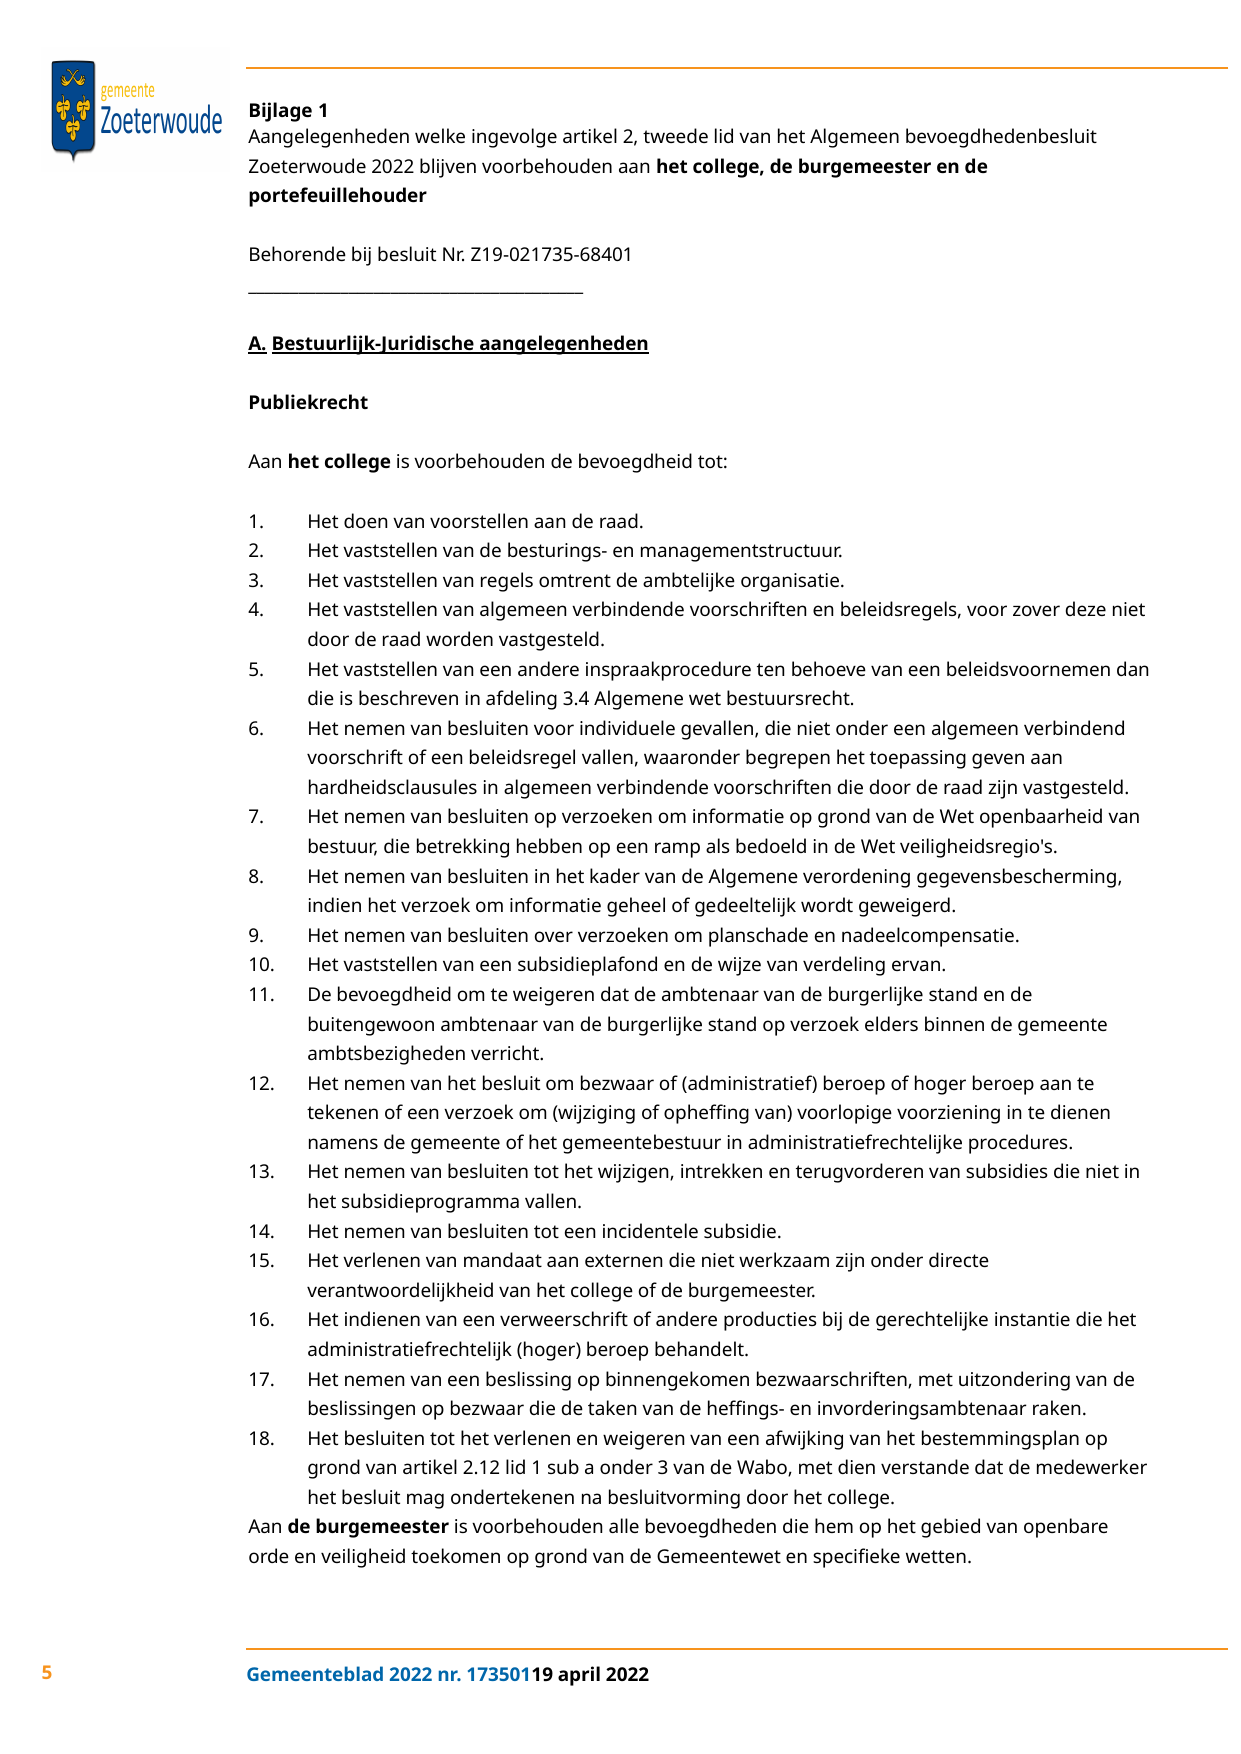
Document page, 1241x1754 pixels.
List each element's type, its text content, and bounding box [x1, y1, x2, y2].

list Het vaststellen van regels omtrent de ambtelijke organisatie. [248, 567, 1152, 593]
text Bijlage 1 [248, 95, 1152, 123]
list De bevoegdheid om te weigeren dat de ambtenaar van de burgerlijke stand en de buitengewoon ambtenaar van de burgerlijke stand op verzoek elders binnen de gemeente ambtsbezigheden verricht. [248, 981, 1152, 1066]
list Het besluiten tot het verlenen en weigeren van een afwijking van het bestemmingsplan op grond van artikel 2.12 lid 1 sub a onder 3 van de Wabo, met dien verstande dat de medewerker het besluit mag ondertekenen na besluitvorming door het college. [248, 1425, 1152, 1510]
list Het nemen van besluiten voor individuele gevallen, die niet onder een algemeen verbindend voorschrift of een beleidsregel vallen, waaronder begrepen het toepassing geven aan hardheidsclausules in algemeen verbindende voorschriften die door de raad zijn vastgesteld. [248, 715, 1152, 800]
list Het nemen van het besluit om bezwaar of (administratief) beroep of hoger beroep aan te tekenen of een verzoek om (wijziging of opheffing van) voorlopige voorziening in te dienen namens de gemeente of het gemeentebestuur in administratiefrechtelijke procedures. [248, 1070, 1152, 1155]
text ________________________________________ [248, 271, 1152, 297]
list Het nemen van besluiten tot een incidentele subsidie. [248, 1218, 1152, 1244]
text A. Bestuurlijk-Juridische aangelegenheden [248, 330, 1152, 356]
list Het nemen van besluiten in het kader van de Algemene verordening gegevensbescherming, indien het verzoek om informatie geheel of gedeeltelijk wordt geweigerd. [248, 863, 1152, 918]
list Het vaststellen van een subsidieplafond en de wijze van verdeling ervan. [248, 952, 1152, 977]
text Aangelegenheden welke ingevolge artikel 2, tweede lid van het Algemeen bevoegdhedenbesluit Zoeterwoude 2022 blijven voorbehouden aan het college, de burgemeester en de portefeuillehouder [248, 123, 1152, 208]
list Het nemen van besluiten tot het wijzigen, intrekken en terugvorderen van subsidies die niet in het subsidieprogramma vallen. [248, 1159, 1152, 1214]
text Aan het college is voorbehouden de bevoegdheid tot: [248, 449, 1152, 474]
text Behorende bij besluit Nr. Z19-021735-68401 [248, 242, 1152, 267]
text Aan de burgemeester is voorbehouden alle bevoegdheden die hem op het gebied van openbare orde en veiligheid toekomen op grond van de Gemeentewet en specifieke wetten. [248, 1514, 1152, 1569]
list Het vaststellen van de besturings- en managementstructuur. [248, 537, 1152, 563]
text Publiekrecht [248, 389, 1152, 415]
list Het vaststellen van algemeen verbindende voorschriften en beleidsregels, voor zover deze niet door de raad worden vastgesteld. [248, 597, 1152, 652]
list Het vaststellen van een andere inspraakprocedure ten behoeve van een beleidsvoornemen dan die is beschreven in afdeling 3.4 Algemene wet bestuursrecht. [248, 656, 1152, 711]
list Het verlenen van mandaat aan externen die niet werkzaam zijn onder directe verantwoordelijkheid van het college of de burgemeester. [248, 1247, 1152, 1303]
list Het indienen van een verweerschrift of andere producties bij de gerechtelijke instantie die het administratiefrechtelijk (hoger) beroep behandelt. [248, 1307, 1152, 1362]
list Het nemen van besluiten over verzoeken om planschade en nadeelcompensatie. [248, 922, 1152, 948]
list Het doen van voorstellen aan de raad. [248, 508, 1152, 534]
list Het nemen van besluiten op verzoeken om informatie op grond van de Wet openbaarheid van bestuur, die betrekking hebben op een ramp als bedoeld in de Wet veiligheidsregio's. [248, 804, 1152, 859]
picture [41, 47, 231, 172]
list Het nemen van een beslissing op binnengekomen bezwaarschriften, met uitzondering van de beslissingen op bezwaar die de taken van de heffings- en invorderingsambtenaar raken. [248, 1366, 1152, 1421]
